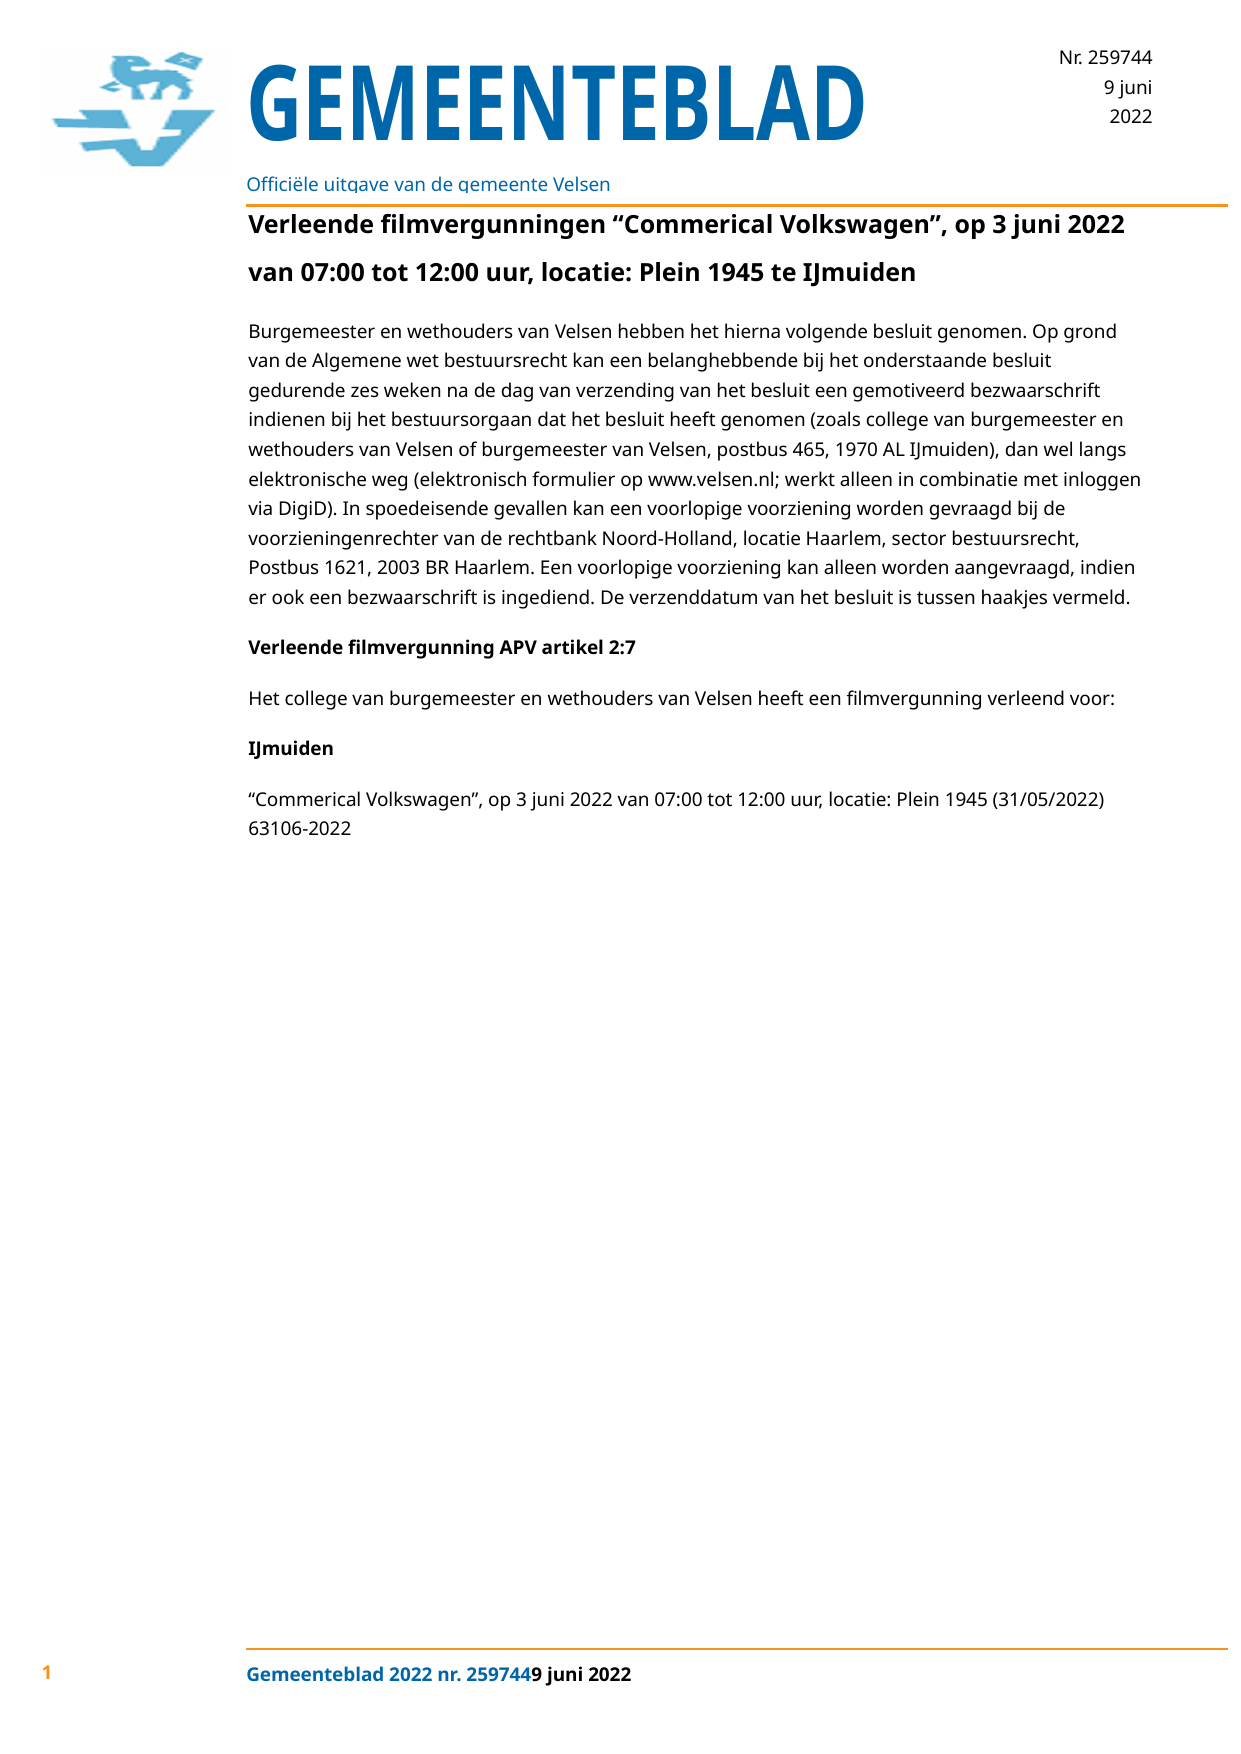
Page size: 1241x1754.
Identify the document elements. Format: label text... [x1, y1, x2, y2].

text Burgemeester en wethouders van Velsen hebben het hierna volgende besluit genomen. Op grond van de Algemene wet bestuursrecht kan een belanghebbende bij het onderstaande besluit gedurende zes weken na de dag van verzending van het besluit een gemotiveerd bezwaarschrift indienen bij het bestuursorgaan dat het besluit heeft genomen (zoals college van burgemeester en wethouders van Velsen of burgemeester van Velsen, postbus 465, 1970 AL IJmuiden), dan wel langs elektronische weg (elektronisch formulier op www.velsen.nl; werkt alleen in combinatie met inloggen via DigiD). In spoedeisende gevallen kan een voorlopige voorziening worden gevraagd bij de voorzieningenrechter van de rechtbank Noord-Holland, locatie Haarlem, sector bestuursrecht, Postbus 1621, 2003 BR Haarlem. Een voorlopige voorziening kan alleen worden aangevraagd, indien er ook een bezwaarschrift is ingediend. De verzenddatum van het besluit is tussen haakjes vermeld. [248, 318, 1152, 610]
text Het college van burgemeester en wethouders van Velsen heeft een filmvergunning verleend voor: [248, 685, 1152, 711]
text Verleende filmvergunningen “Commerical Volkswagen”, op 3 juni 2022 van 07:00 tot 12:00 uur, locatie: Plein 1945 te IJmuiden [248, 207, 1152, 288]
text Verleende filmvergunning APV artikel 2:7 [248, 634, 1152, 660]
text IJmuiden [248, 735, 1152, 761]
picture [41, 47, 231, 172]
text “Commerical Volkswagen”, op 3 juni 2022 van 07:00 tot 12:00 uur, locatie: Plein 1945 (31/05/2022) 63106-2022 [248, 786, 1152, 841]
